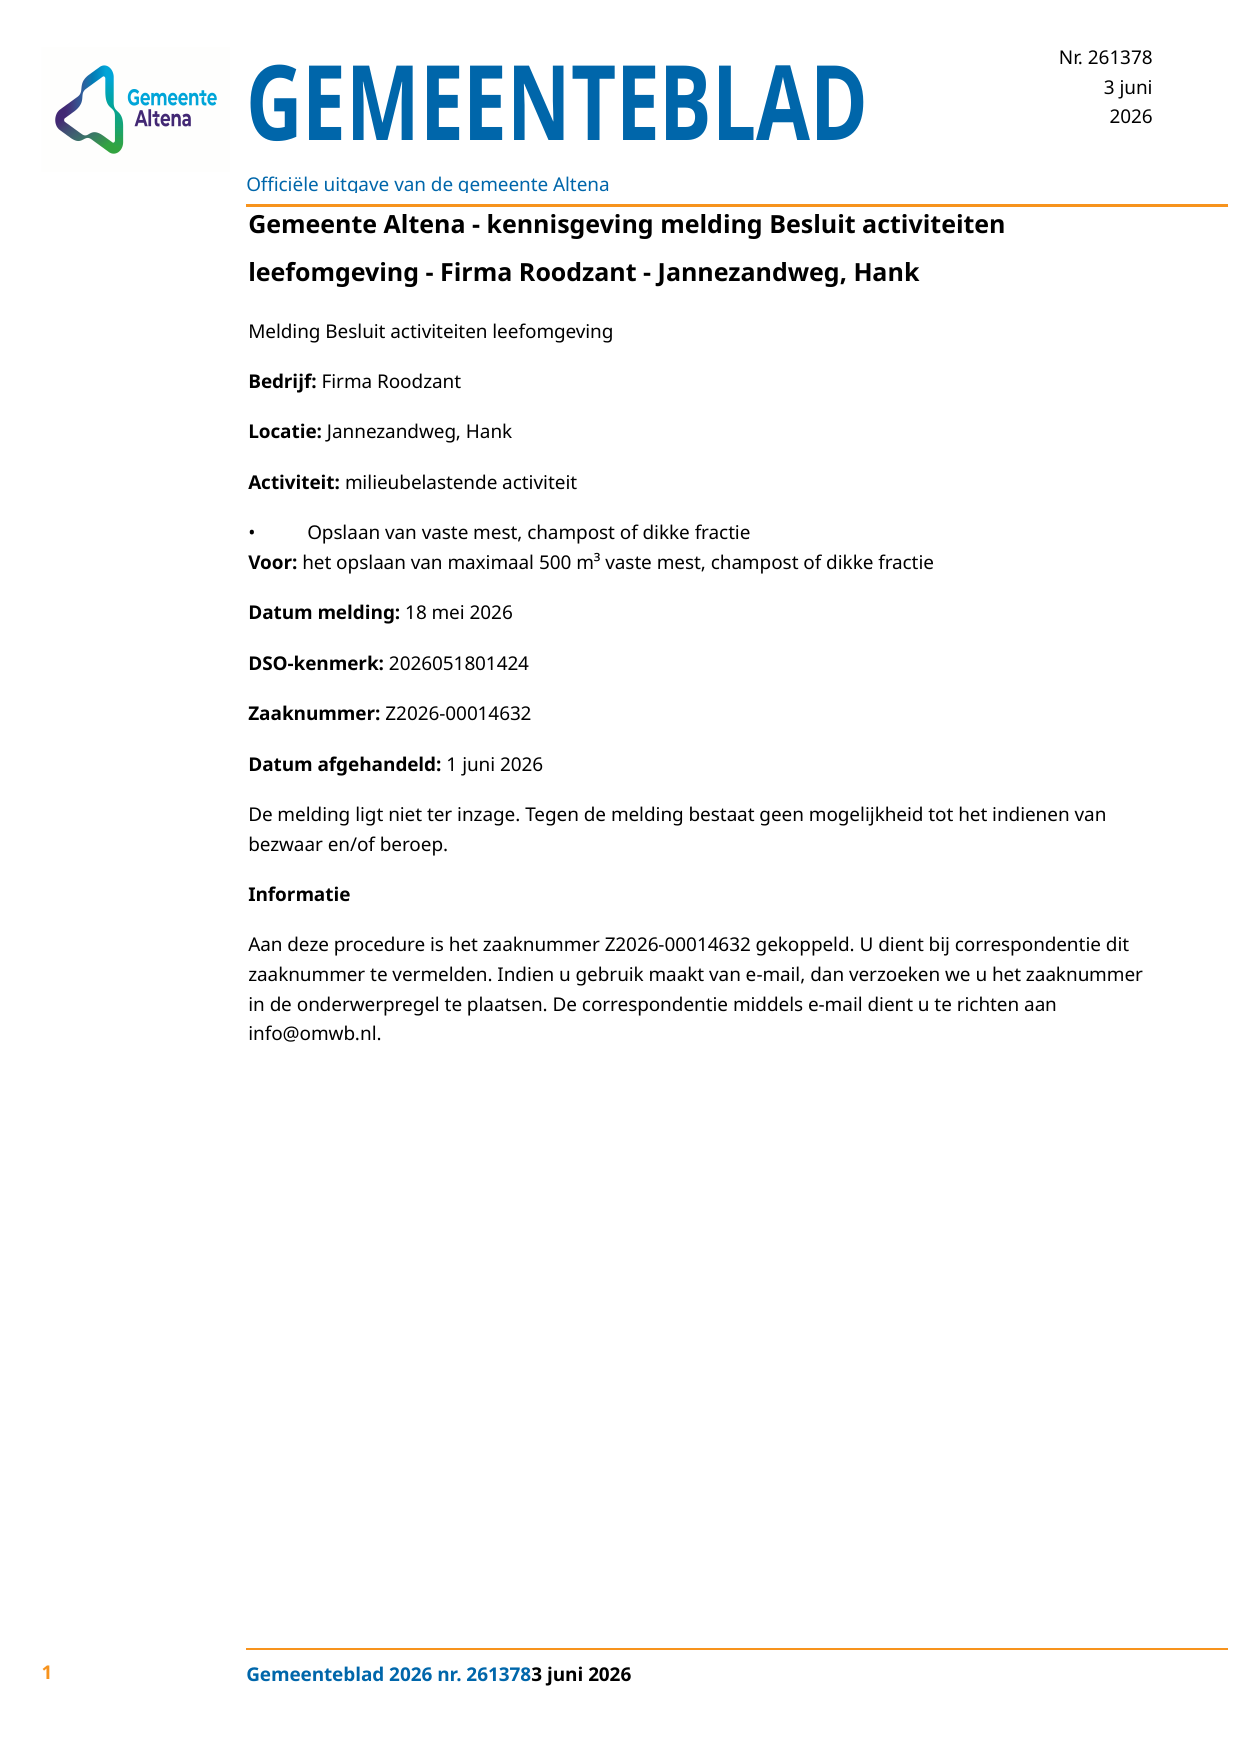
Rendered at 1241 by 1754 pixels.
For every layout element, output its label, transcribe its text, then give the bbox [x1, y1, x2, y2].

text Zaaknummer: Z2026-00014632 [248, 700, 1152, 726]
text Datum melding: 18 mei 2026 [248, 599, 1152, 625]
text Aan deze procedure is het zaaknummer Z2026-00014632 gekoppeld. U dient bij correspondentie dit zaaknummer te vermelden. Indien u gebruik maakt van e-mail, dan verzoeken we u het zaaknummer in de onderwerpregel te plaatsen. De correspondentie middels e-mail dient u te richten aan info@omwb.nl. [248, 932, 1152, 1046]
text Melding Besluit activiteiten leefomgeving [248, 318, 1152, 344]
picture [41, 47, 231, 172]
text DSO-kenmerk: 2026051801424 [248, 650, 1152, 676]
text Informatie [248, 881, 1152, 907]
list Opslaan van vaste mest, champost of dikke fractie [248, 519, 1152, 545]
text Voor: het opslaan van maximaal 500 m³ vaste mest, champost of dikke fractie [248, 549, 1152, 575]
text De melding ligt niet ter inzage. Tegen de melding bestaat geen mogelijkheid tot het indienen van bezwaar en/of beroep. [248, 801, 1152, 857]
text Gemeente Altena - kennisgeving melding Besluit activiteiten leefomgeving - Firma Roodzant - Jannezandweg, Hank [248, 207, 1152, 288]
text Activiteit: milieubelastende activiteit [248, 469, 1152, 495]
text Datum afgehandeld: 1 juni 2026 [248, 751, 1152, 777]
text Locatie: Jannezandweg, Hank [248, 419, 1152, 444]
text Bedrijf: Firma Roodzant [248, 368, 1152, 394]
